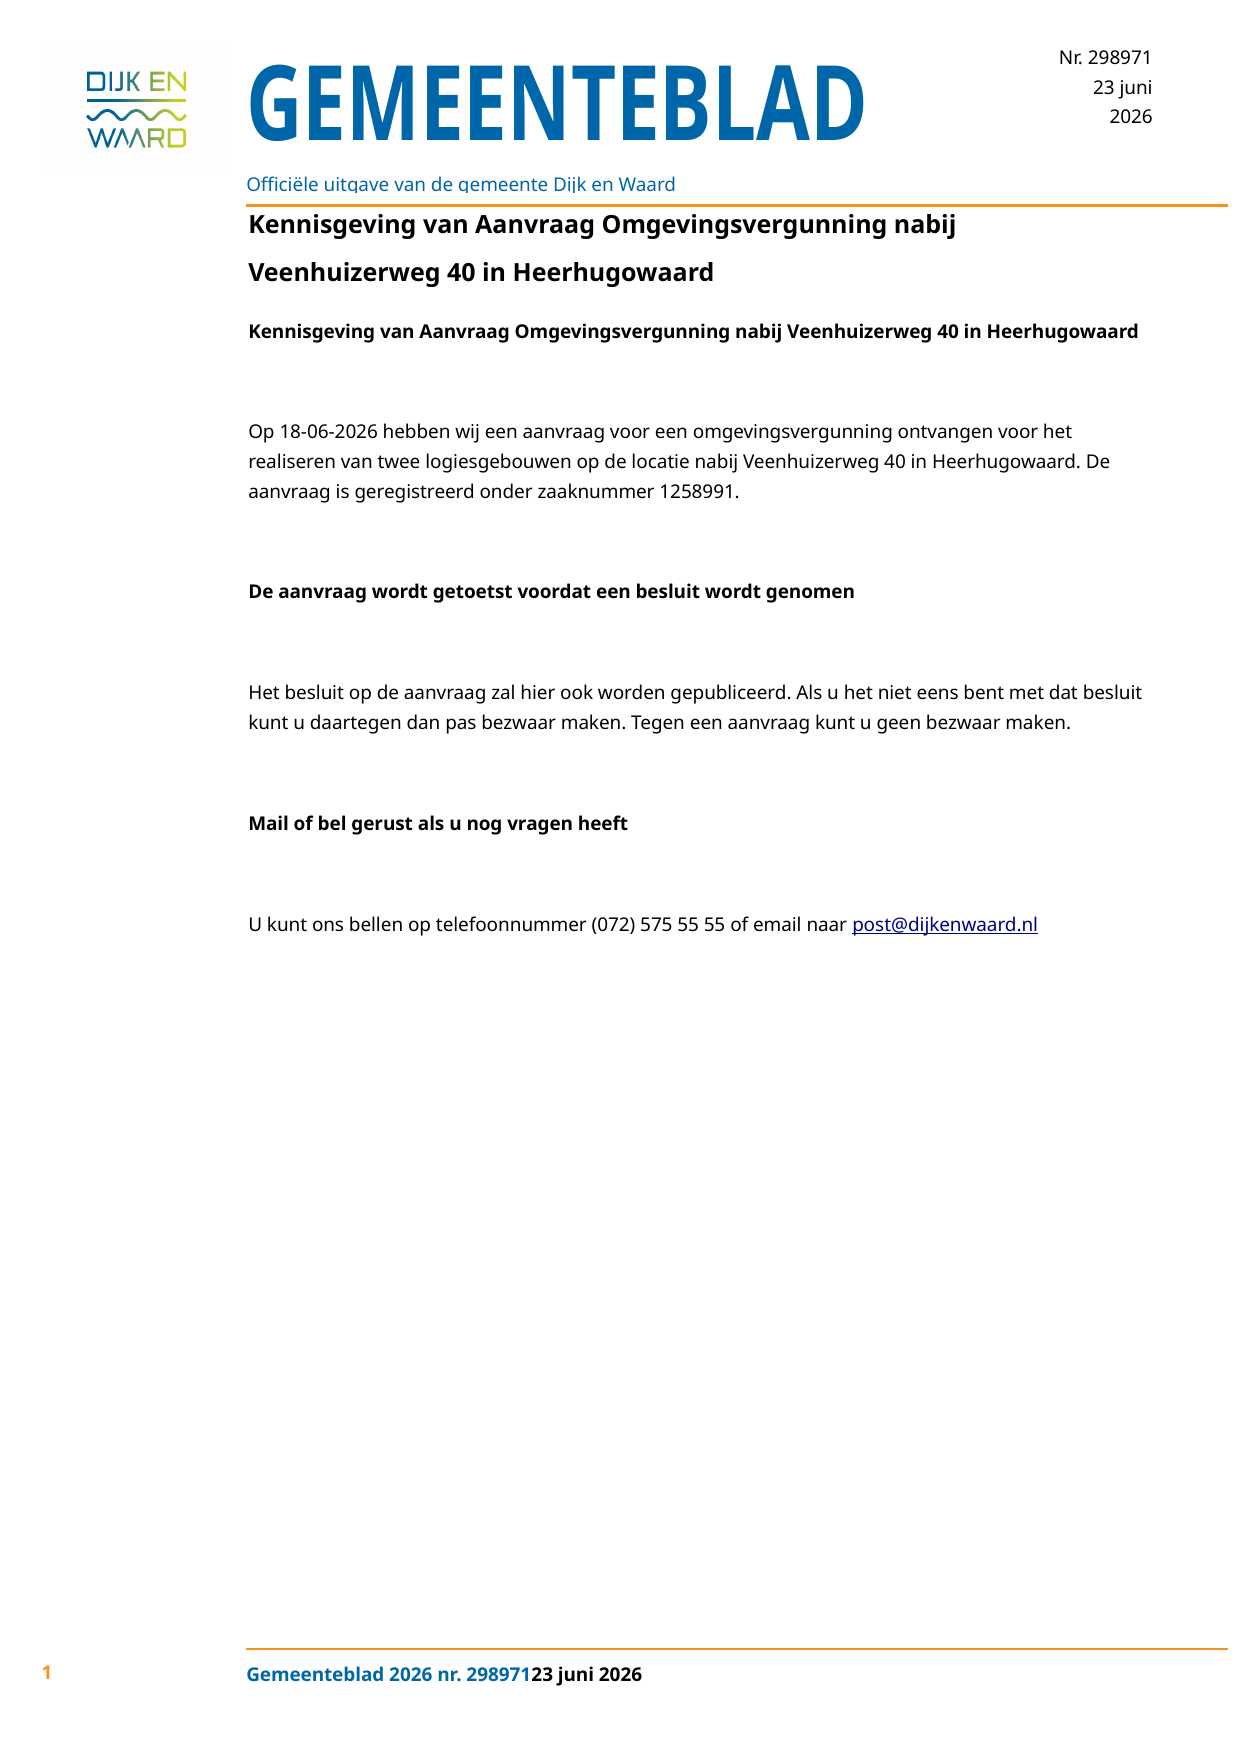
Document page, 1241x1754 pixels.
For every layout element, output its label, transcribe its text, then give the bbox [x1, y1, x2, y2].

text Het besluit op de aanvraag zal hier ook worden gepubliceerd. Als u het niet eens bent met dat besluit kunt u daartegen dan pas bezwaar maken. Tegen een aanvraag kunt u geen bezwaar maken. [248, 679, 1152, 735]
picture [41, 47, 231, 172]
text Mail of bel gerust als u nog vragen heeft [248, 810, 1152, 836]
text Op 18-06-2026 hebben wij een aanvraag voor een omgevingsvergunning ontvangen voor het realiseren van twee logiesgebouwen op de locatie nabij Veenhuizerweg 40 in Heerhugowaard. De aanvraag is geregistreerd onder zaaknummer 1258991. [248, 419, 1152, 504]
text Kennisgeving van Aanvraag Omgevingsvergunning nabij Veenhuizerweg 40 in Heerhugowaard [248, 207, 1152, 288]
text De aanvraag wordt getoetst voordat een besluit wordt genomen [248, 579, 1152, 604]
text U kunt ons bellen op telefoonnummer (072) 575 55 55 of email naar post@dijkenwaard.nl [248, 911, 1152, 937]
text Kennisgeving van Aanvraag Omgevingsvergunning nabij Veenhuizerweg 40 in Heerhugowaard [248, 318, 1152, 344]
